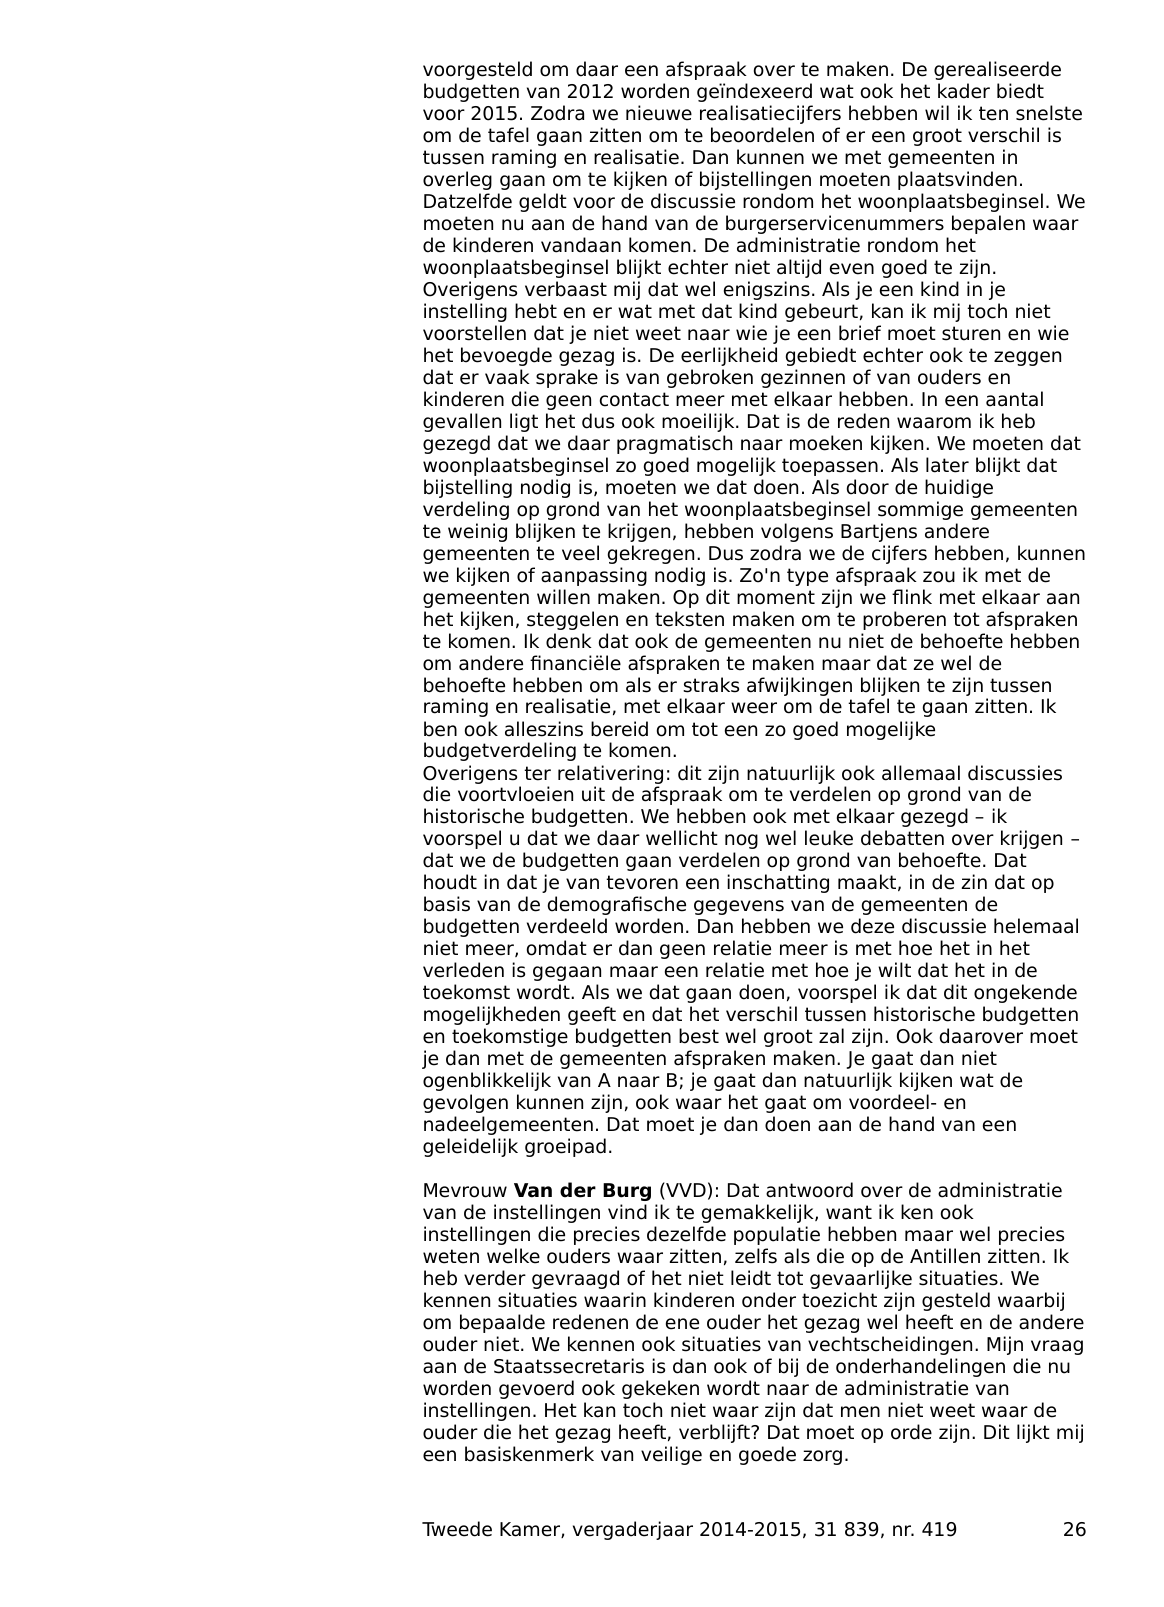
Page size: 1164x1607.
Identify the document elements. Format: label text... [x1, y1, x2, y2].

text voorgesteld om daar een afspraak over te maken. De gerealiseerde budgetten van 2012 worden geïndexeerd wat ook het kader biedt voor 2015. Zodra we nieuwe realisatiecijfers hebben wil ik ten snelste om de tafel gaan zitten om te beoordelen of er een groot verschil is tussen raming en realisatie. Dan kunnen we met gemeenten in overleg gaan om te kijken of bijstellingen moeten plaatsvinden. [422, 59, 1087, 191]
text Mevrouw Van der Burg (VVD): Dat antwoord over de administratie van de instellingen vind ik te gemakkelijk, want ik ken ook instellingen die precies dezelfde populatie hebben maar wel precies weten welke ouders waar zitten, zelfs als die op de Antillen zitten. Ik heb verder gevraagd of het niet leidt tot gevaarlijke situaties. We kennen situaties waarin kinderen onder toezicht zijn gesteld waarbij om bepaalde redenen de ene ouder het gezag wel heeft en de andere ouder niet. We kennen ook situaties van vechtscheidingen. Mijn vraag aan de Staatssecretaris is dan ook of bij de onderhandelingen die nu worden gevoerd ook gekeken wordt naar de administratie van instellingen. Het kan toch niet waar zijn dat men niet weet waar de ouder die het gezag heeft, verblijft? Dat moet op orde zijn. Dit lijkt mij een basiskenmerk van veilige en goede zorg. [422, 1180, 1087, 1466]
text Overigens ter relativering: dit zijn natuurlijk ook allemaal discussies die voortvloeien uit de afspraak om te verdelen op grond van de historische budgetten. We hebben ook met elkaar gezegd – ik voorspel u dat we daar wellicht nog wel leuke debatten over krijgen – dat we de budgetten gaan verdelen op grond van behoefte. Dat houdt in dat je van tevoren een inschatting maakt, in de zin dat op basis van de demografische gegevens van de gemeenten de budgetten verdeeld worden. Dan hebben we deze discussie helemaal niet meer, omdat er dan geen relatie meer is met hoe het in het verleden is gegaan maar een relatie met hoe je wilt dat het in de toekomst wordt. Als we dat gaan doen, voorspel ik dat dit ongekende mogelijkheden geeft en dat het verschil tussen historische budgetten en toekomstige budgetten best wel groot zal zijn. Ook daarover moet je dan met de gemeenten afspraken maken. Je gaat dan niet ogenblikkelijk van A naar B; je gaat dan natuurlijk kijken wat de gevolgen kunnen zijn, ook waar het gaat om voordeel- en nadeelgemeenten. Dat moet je dan doen aan de hand van een geleidelijk groeipad. [422, 762, 1087, 1158]
text Datzelfde geldt voor de discussie rondom het woonplaatsbeginsel. We moeten nu aan de hand van de burgerservicenummers bepalen waar de kinderen vandaan komen. De administratie rondom het woonplaatsbeginsel blijkt echter niet altijd even goed te zijn. Overigens verbaast mij dat wel enigszins. Als je een kind in je instelling hebt en er wat met dat kind gebeurt, kan ik mij toch niet voorstellen dat je niet weet naar wie je een brief moet sturen en wie het bevoegde gezag is. De eerlijkheid gebiedt echter ook te zeggen dat er vaak sprake is van gebroken gezinnen of van ouders en kinderen die geen contact meer met elkaar hebben. In een aantal gevallen ligt het dus ook moeilijk. Dat is de reden waarom ik heb gezegd dat we daar pragmatisch naar moeken kijken. We moeten dat woonplaatsbeginsel zo goed mogelijk toepassen. Als later blijkt dat bijstelling nodig is, moeten we dat doen. Als door de huidige verdeling op grond van het woonplaatsbeginsel sommige gemeenten te weinig blijken te krijgen, hebben volgens Bartjens andere gemeenten te veel gekregen. Dus zodra we de cijfers hebben, kunnen we kijken of aanpassing nodig is. Zo'n type afspraak zou ik met de gemeenten willen maken. Op dit moment zijn we flink met elkaar aan het kijken, steggelen en teksten maken om te proberen tot afspraken te komen. Ik denk dat ook de gemeenten nu niet de behoefte hebben om andere financiële afspraken te maken maar dat ze wel de behoefte hebben om als er straks afwijkingen blijken te zijn tussen raming en realisatie, met elkaar weer om de tafel te gaan zitten. Ik ben ook alleszins bereid om tot een zo goed mogelijke budgetverdeling te komen. [422, 191, 1087, 762]
